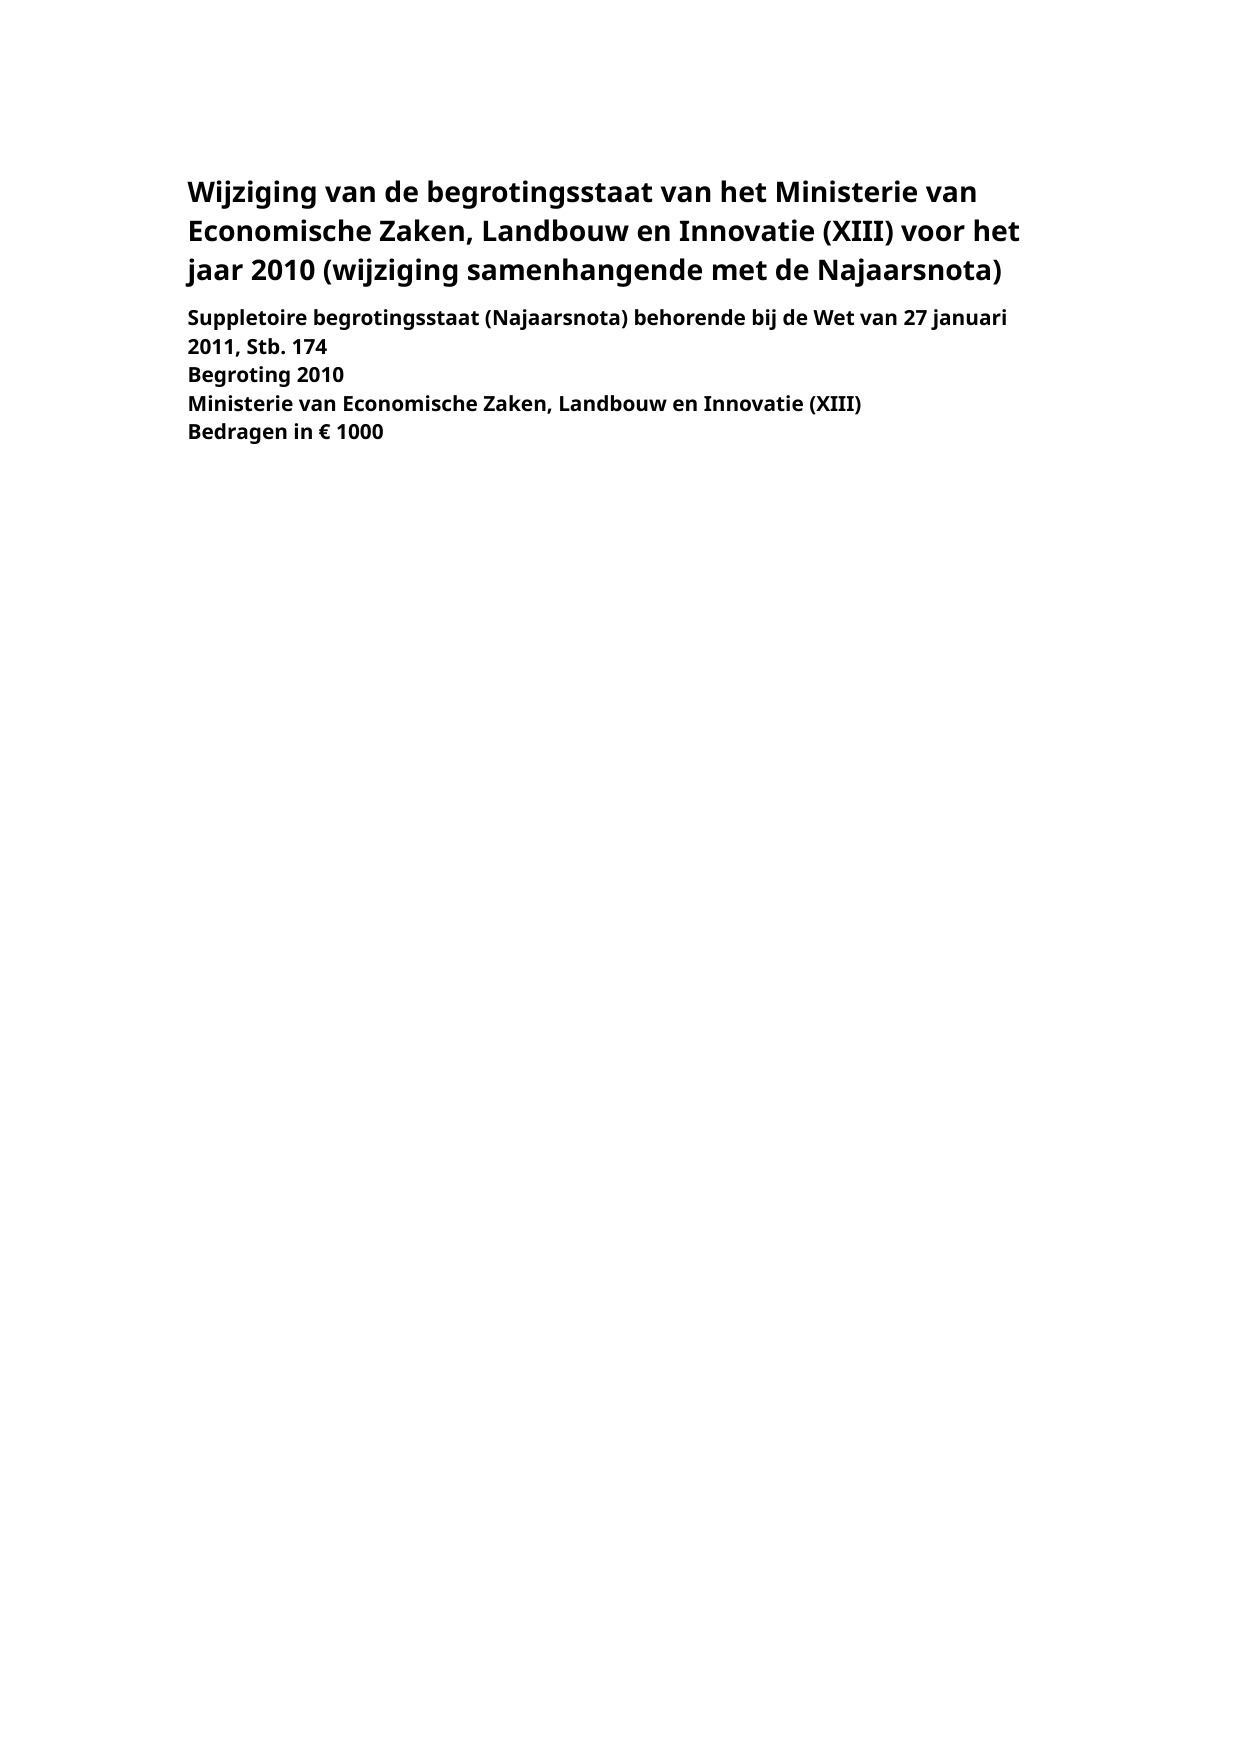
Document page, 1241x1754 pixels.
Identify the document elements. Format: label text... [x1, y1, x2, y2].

text Ministerie van Economische Zaken, Landbouw en Innovatie (XIII) [187, 389, 1053, 417]
text Bedragen in € 1000 [187, 417, 1053, 446]
subtitle Wijziging van de begrotingsstaat van het Ministerie van Economische Zaken, Landbouw en Innovatie (XIII) voor het jaar 2010 (wijziging samenhangende met de Najaarsnota) [187, 172, 1053, 288]
text Begroting 2010 [187, 360, 1053, 389]
text Suppletoire begrotingsstaat (Najaarsnota) behorende bij de Wet van 27 januari 2011, Stb. 174 [187, 303, 1053, 360]
